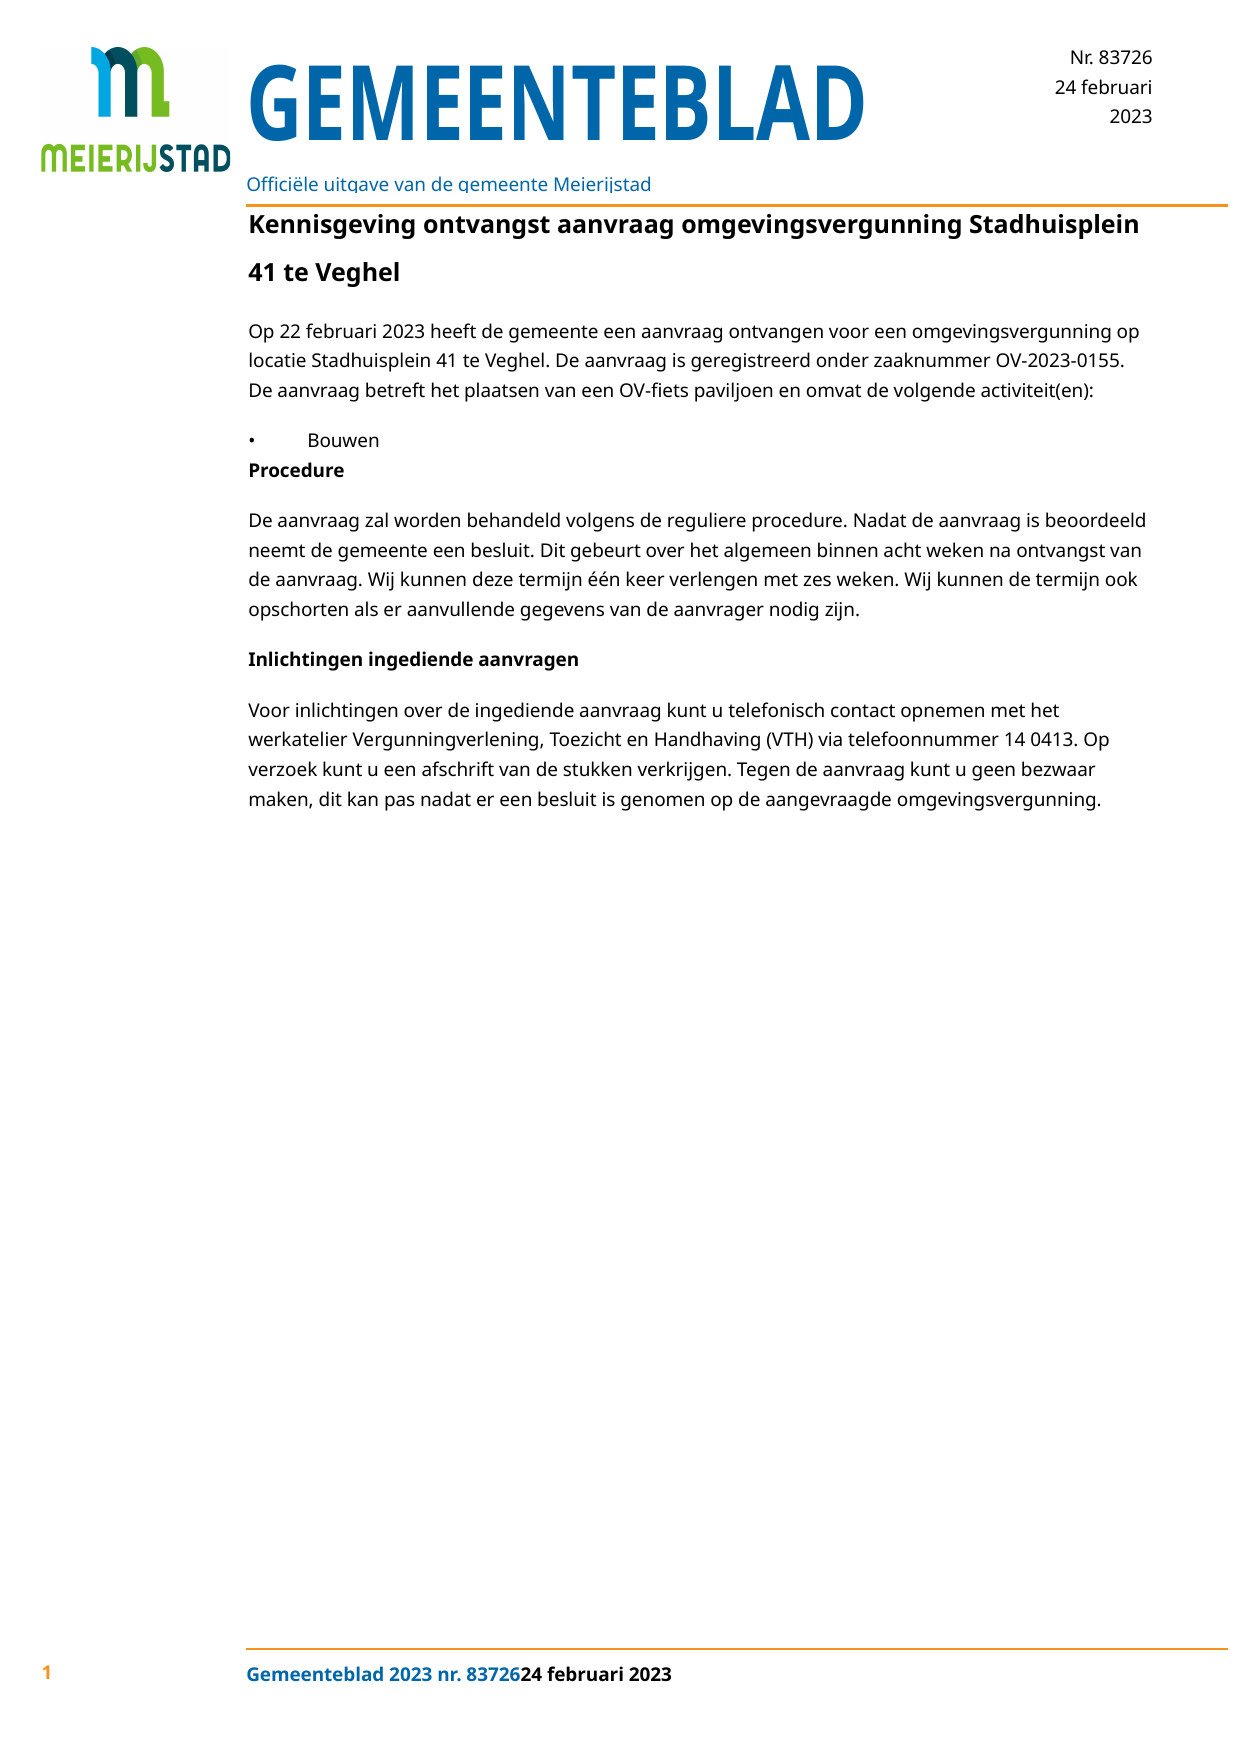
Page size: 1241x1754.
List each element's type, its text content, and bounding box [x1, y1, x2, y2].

text Kennisgeving ontvangst aanvraag omgevingsvergunning Stadhuisplein 41 te Veghel [248, 207, 1152, 288]
text Procedure [248, 457, 1152, 483]
text De aanvraag zal worden behandeld volgens de reguliere procedure. Nadat de aanvraag is beoordeeld neemt de gemeente een besluit. Dit gebeurt over het algemeen binnen acht weken na ontvangst van de aanvraag. Wij kunnen deze termijn één keer verlengen met zes weken. Wij kunnen de termijn ook opschorten als er aanvullende gegevens van de aanvrager nodig zijn. [248, 507, 1152, 622]
text Voor inlichtingen over de ingediende aanvraag kunt u telefonisch contact opnemen met het werkatelier Vergunningverlening, Toezicht en Handhaving (VTH) via telefoonnummer 14 0413. Op verzoek kunt u een afschrift van de stukken verkrijgen. Tegen de aanvraag kunt u geen bezwaar maken, dit kan pas nadat er een besluit is genomen op de aangevraagde omgevingsvergunning. [248, 697, 1152, 812]
text Inlichtingen ingediende aanvragen [248, 647, 1152, 672]
text Op 22 februari 2023 heeft de gemeente een aanvraag ontvangen voor een omgevingsvergunning op locatie Stadhuisplein 41 te Veghel. De aanvraag is geregistreerd onder zaaknummer OV-2023-0155. De aanvraag betreft het plaatsen van een OV-fiets paviljoen en omvat de volgende activiteit(en): [248, 318, 1152, 403]
picture [41, 47, 231, 172]
list Bouwen [248, 427, 1152, 453]
